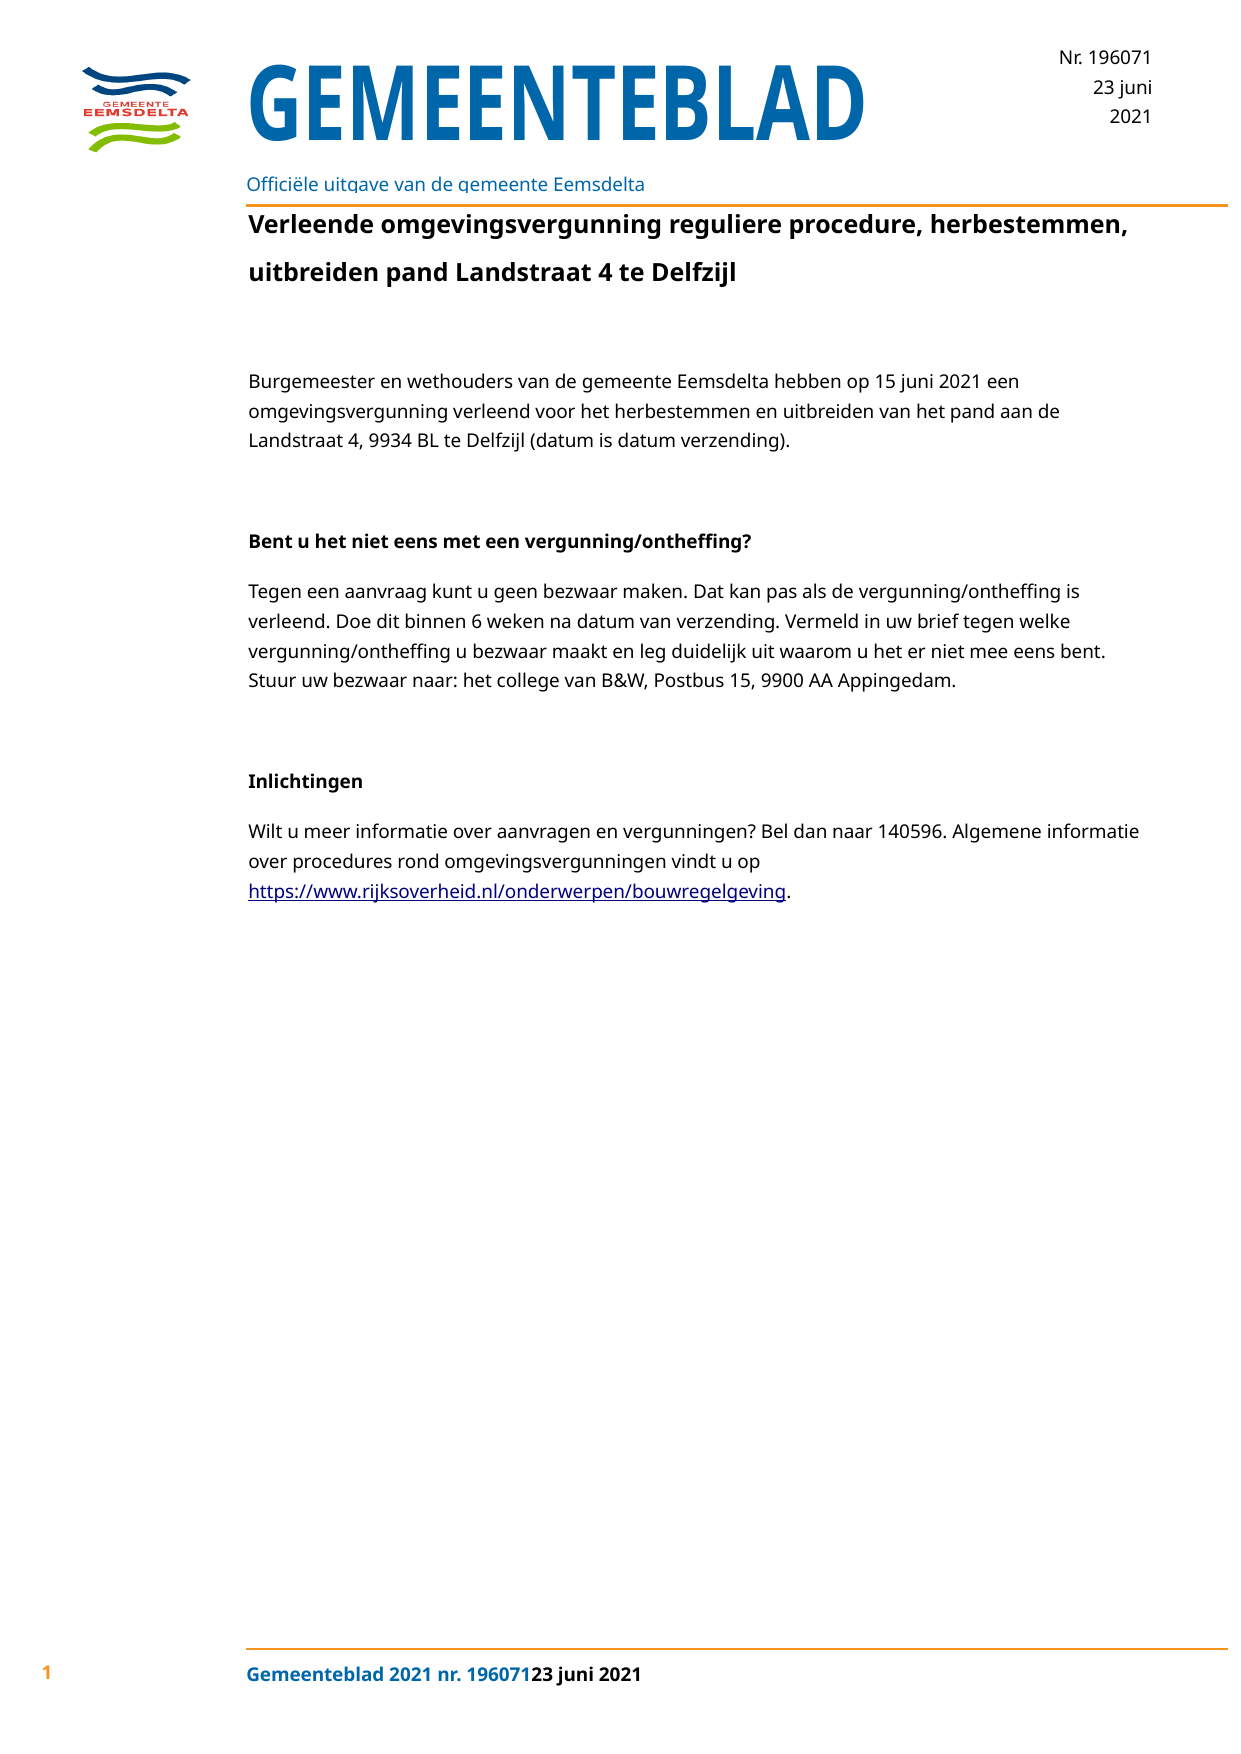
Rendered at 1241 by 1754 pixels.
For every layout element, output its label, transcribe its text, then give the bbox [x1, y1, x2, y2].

text Wilt u meer informatie over aanvragen en vergunningen? Bel dan naar 140596. Algemene informatie over procedures rond omgevingsvergunningen vindt u op https://www.rijksoverheid.nl/onderwerpen/bouwregelgeving. [248, 819, 1152, 904]
text Inlichtingen [248, 768, 1152, 794]
text Tegen een aanvraag kunt u geen bezwaar maken. Dat kan pas als de vergunning/ontheffing is verleend. Doe dit binnen 6 weken na datum van verzending. Vermeld in uw brief tegen welke vergunning/ontheffing u bezwaar maakt en leg duidelijk uit waarom u het er niet mee eens bent. Stuur uw bezwaar naar: het college van B&W, Postbus 15, 9900 AA Appingedam. [248, 579, 1152, 693]
picture [41, 47, 231, 172]
text Bent u het niet eens met een vergunning/ontheffing? [248, 528, 1152, 554]
text Verleende omgevingsvergunning reguliere procedure, herbestemmen, uitbreiden pand Landstraat 4 te Delfzijl [248, 207, 1152, 288]
text Burgemeester en wethouders van de gemeente Eemsdelta hebben op 15 juni 2021 een omgevingsvergunning verleend voor het herbestemmen en uitbreiden van het pand aan de Landstraat 4, 9934 BL te Delfzijl (datum is datum verzending). [248, 368, 1152, 453]
